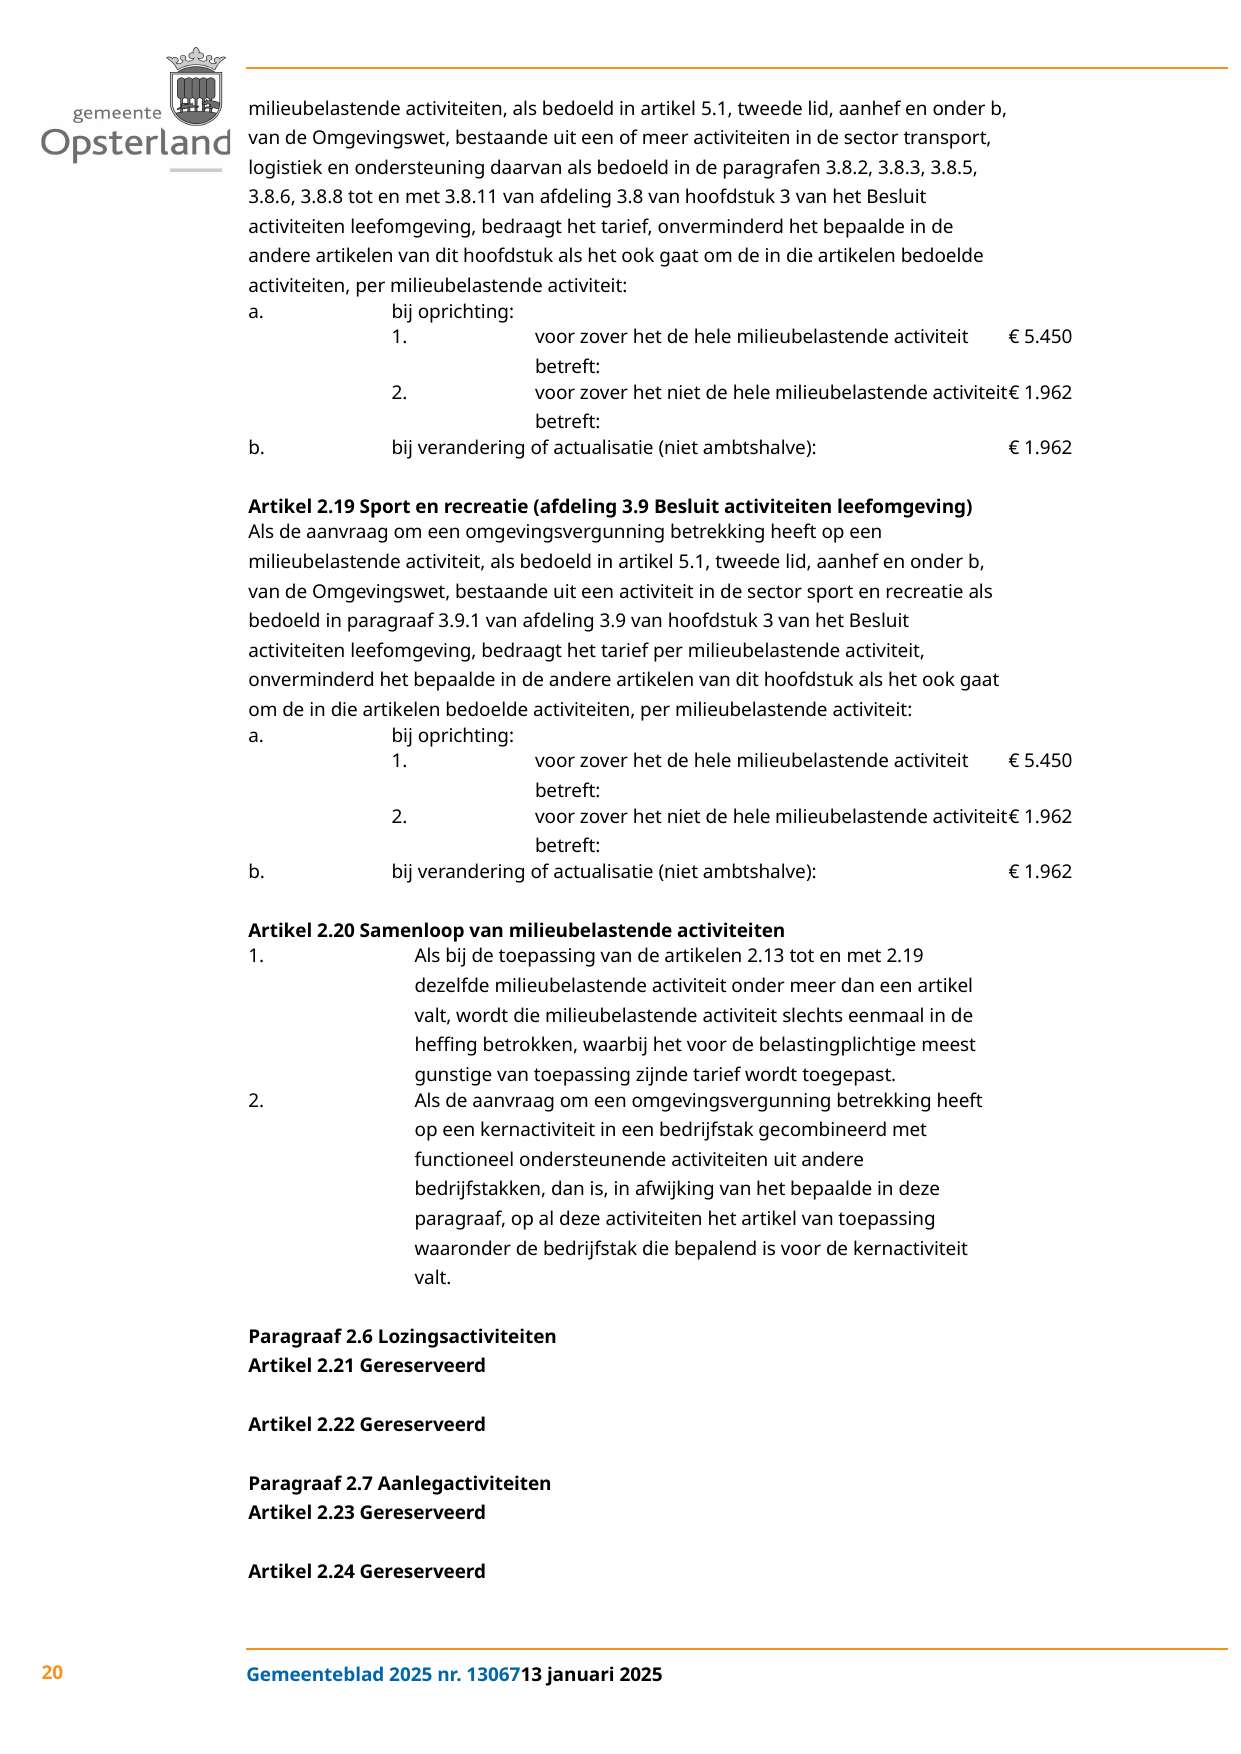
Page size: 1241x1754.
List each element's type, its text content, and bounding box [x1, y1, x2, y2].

table_cell b. [248, 434, 391, 460]
table_cell [1008, 95, 1152, 298]
table_cell € 1.962 [1008, 379, 1152, 434]
table_header Artikel 2.22 Gereserveerd [248, 1411, 954, 1437]
table_cell bij verandering of actualisatie (niet ambtshalve): [391, 858, 1008, 884]
table_cell bij oprichting: [391, 298, 1008, 324]
table_header Artikel 2.19 Sport en recreatie (afdeling 3.9 Besluit activiteiten leefomgeving) [248, 493, 1008, 519]
picture [41, 47, 231, 172]
table_cell bij verandering of actualisatie (niet ambtshalve): [391, 434, 1008, 460]
table_cell € 1.962 [1008, 803, 1152, 858]
table_cell Als bij de toepassing van de artikelen 2.13 tot en met 2.19 dezelfde milieubelastende activiteit onder meer dan een artikel valt, wordt die milieubelastende activiteit slechts eenmaal in de heffing betrokken, waarbij het voor de belastingplichtige meest gunstige van toepassing zijnde tarief wordt toegepast. [414, 943, 985, 1087]
table_cell [248, 379, 391, 434]
table_header Artikel 2.23 Gereserveerd [248, 1499, 954, 1525]
table_cell a. [248, 298, 391, 324]
table_cell [1008, 298, 1152, 324]
table_cell [985, 943, 1152, 1087]
table_cell [1008, 519, 1152, 722]
table_cell 2. [391, 803, 535, 858]
table_cell € 1.962 [1008, 434, 1152, 460]
table_cell milieubelastende activiteiten, als bedoeld in artikel 5.1, tweede lid, aanhef en onder b, van de Omgevingswet, bestaande uit een of meer activiteiten in de sector transport, logistiek en ondersteuning daarvan als bedoeld in de paragrafen 3.8.2, 3.8.3, 3.8.5, 3.8.6, 3.8.8 tot en met 3.8.11 van afdeling 3.8 van hoofdstuk 3 van het Besluit activiteiten leefomgeving, bedraagt het tarief, onverminderd het bepaalde in de andere artikelen van dit hoofdstuk als het ook gaat om de in die artikelen bedoelde activiteiten, per milieubelastende activiteit: [248, 95, 1008, 298]
table_cell [248, 324, 391, 379]
text Paragraaf 2.6 Lozingsactiviteiten [248, 1323, 1152, 1348]
table_cell € 5.450 [1008, 324, 1152, 379]
table_cell 2. [248, 1087, 414, 1290]
table_cell b. [248, 858, 391, 884]
table_header Artikel 2.21 Gereserveerd [248, 1353, 954, 1378]
table_cell 1. [248, 943, 414, 1087]
table_cell voor zover het niet de hele milieubelastende activiteit betreft: [535, 803, 1008, 858]
table_header [1008, 493, 1152, 519]
table_cell € 1.962 [1008, 858, 1152, 884]
table_cell [1008, 722, 1152, 748]
table_cell a. [248, 722, 391, 748]
table_header [954, 1411, 1152, 1437]
table_cell 1. [391, 748, 535, 803]
table_cell 2. [391, 379, 535, 434]
table_cell [985, 1087, 1152, 1290]
table_cell voor zover het de hele milieubelastende activiteit betreft: [535, 324, 1008, 379]
text Paragraaf 2.7 Aanlegactiviteiten [248, 1470, 1152, 1495]
table_header [985, 917, 1152, 943]
table_cell 1. [391, 324, 535, 379]
table_cell [248, 803, 391, 858]
table_cell € 5.450 [1008, 748, 1152, 803]
table_cell Als de aanvraag om een omgevingsvergunning betrekking heeft op een milieubelastende activiteit, als bedoeld in artikel 5.1, tweede lid, aanhef en onder b, van de Omgevingswet, bestaande uit een activiteit in de sector sport en recreatie als bedoeld in paragraaf 3.9.1 van afdeling 3.9 van hoofdstuk 3 van het Besluit activiteiten leefomgeving, bedraagt het tarief per milieubelastende activiteit, onverminderd het bepaalde in de andere artikelen van dit hoofdstuk als het ook gaat om de in die artikelen bedoelde activiteiten, per milieubelastende activiteit: [248, 519, 1008, 722]
table_header [954, 1353, 1152, 1378]
table_header [954, 1558, 1152, 1584]
table_cell [248, 748, 391, 803]
table_header Artikel 2.24 Gereserveerd [248, 1558, 954, 1584]
table_header [954, 1499, 1152, 1525]
table_cell voor zover het niet de hele milieubelastende activiteit betreft: [535, 379, 1008, 434]
table_cell bij oprichting: [391, 722, 1008, 748]
table_cell voor zover het de hele milieubelastende activiteit betreft: [535, 748, 1008, 803]
table_header Artikel 2.20 Samenloop van milieubelastende activiteiten [248, 917, 985, 943]
table_cell Als de aanvraag om een omgevingsvergunning betrekking heeft op een kernactiviteit in een bedrijfstak gecombineerd met functioneel ondersteunende activiteiten uit andere bedrijfstakken, dan is, in afwijking van het bepaalde in deze paragraaf, op al deze activiteiten het artikel van toepassing waaronder de bedrijfstak die bepalend is voor de kernactiviteit valt. [414, 1087, 985, 1290]
